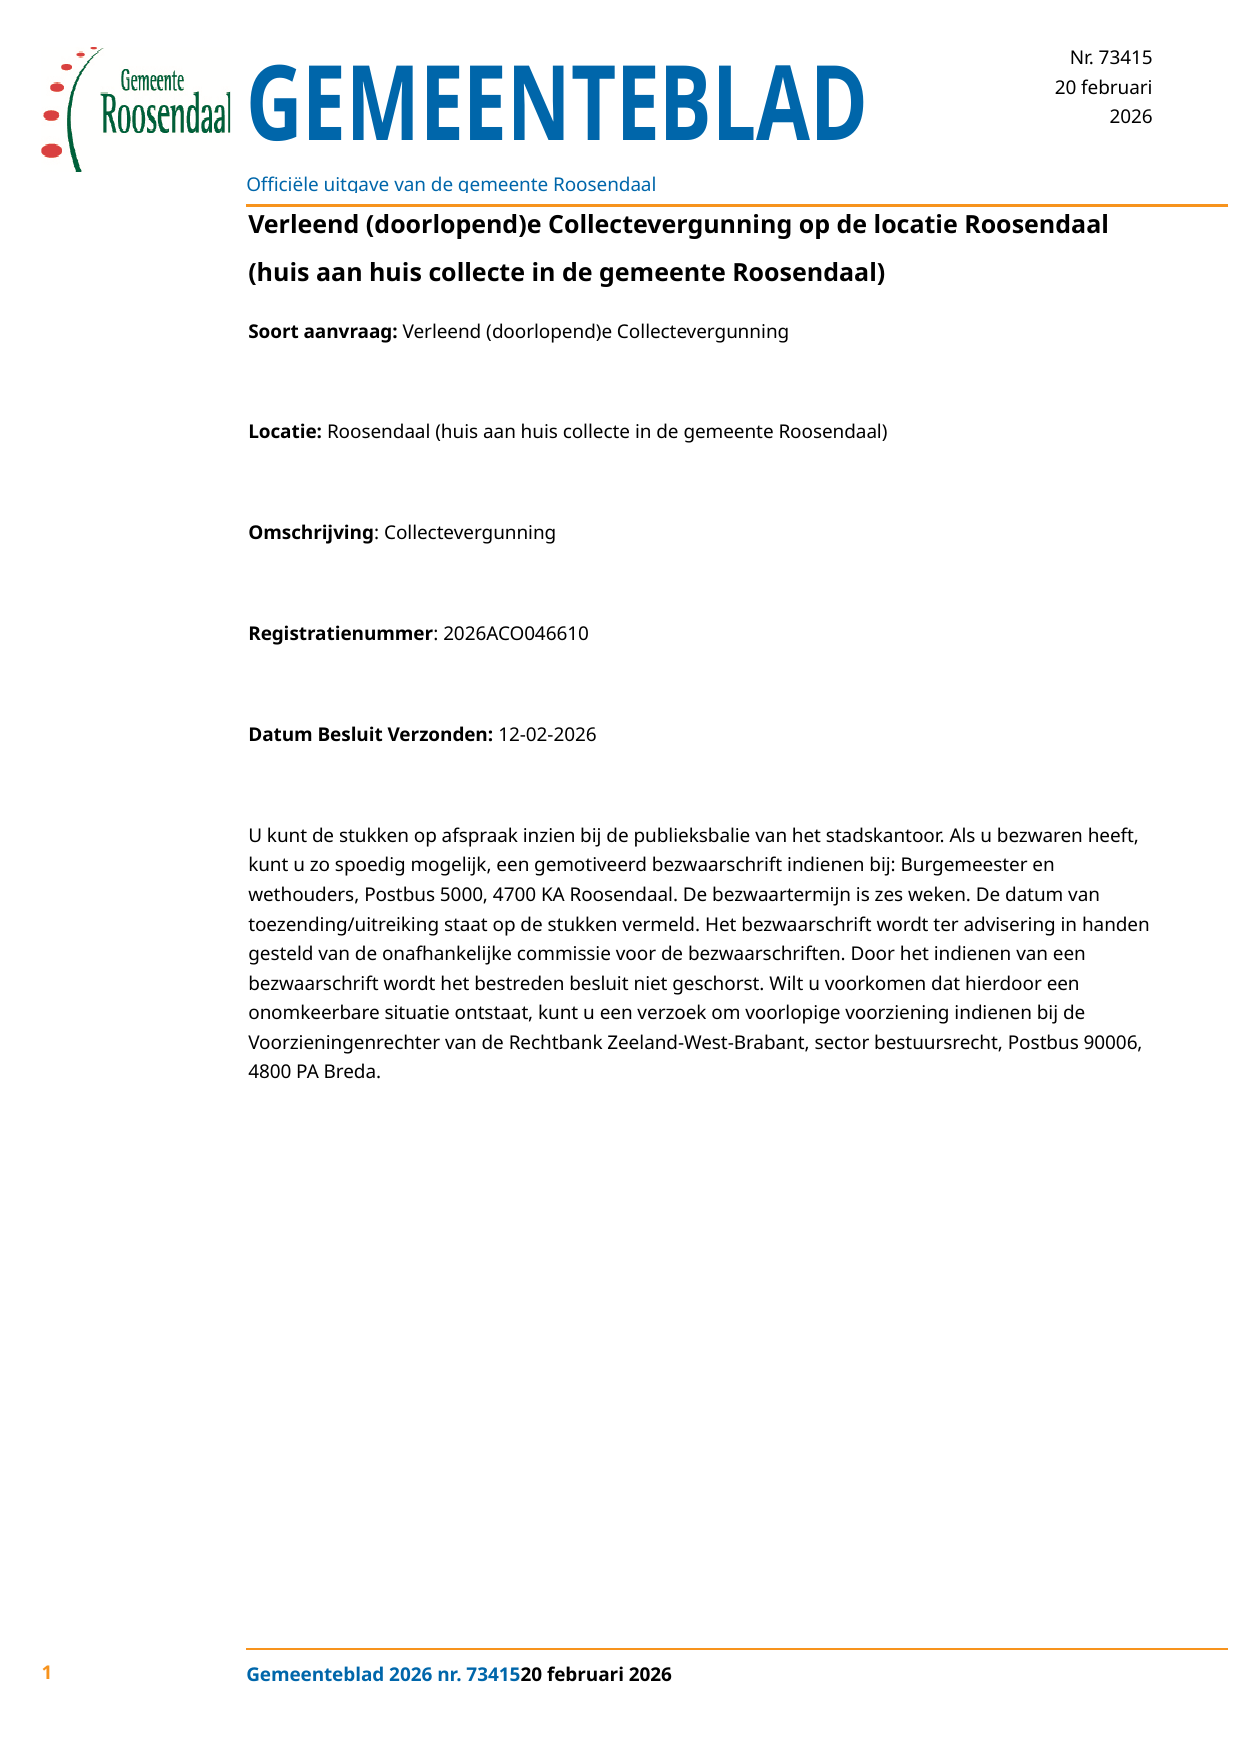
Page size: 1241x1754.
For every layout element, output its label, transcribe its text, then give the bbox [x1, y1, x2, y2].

text Locatie: Roosendaal (huis aan huis collecte in de gemeente Roosendaal) [248, 419, 1152, 444]
text Soort aanvraag: Verleend (doorlopend)e Collectevergunning [248, 318, 1152, 344]
text U kunt de stukken op afspraak inzien bij de publieksbalie van het stadskantoor. Als u bezwaren heeft, kunt u zo spoedig mogelijk, een gemotiveerd bezwaarschrift indienen bij: Burgemeester en wethouders, Postbus 5000, 4700 KA Roosendaal. De bezwaartermijn is zes weken. De datum van toezending/uitreiking staat op de stukken vermeld. Het bezwaarschrift wordt ter advisering in handen gesteld van de onafhankelijke commissie voor de bezwaarschriften. Door het indienen van een bezwaarschrift wordt het bestreden besluit niet geschorst. Wilt u voorkomen dat hierdoor een onomkeerbare situatie ontstaat, kunt u een verzoek om voorlopige voorziening indienen bij de Voorzieningenrechter van de Rechtbank Zeeland-West-Brabant, sector bestuursrecht, Postbus 90006, 4800 PA Breda. [248, 822, 1152, 1084]
text Verleend (doorlopend)e Collectevergunning op de locatie Roosendaal (huis aan huis collecte in de gemeente Roosendaal) [248, 207, 1152, 288]
text Registratienummer: 2026ACO046610 [248, 620, 1152, 646]
picture [41, 47, 231, 172]
text Datum Besluit Verzonden: 12-02-2026 [248, 721, 1152, 747]
text Omschrijving: Collectevergunning [248, 519, 1152, 545]
